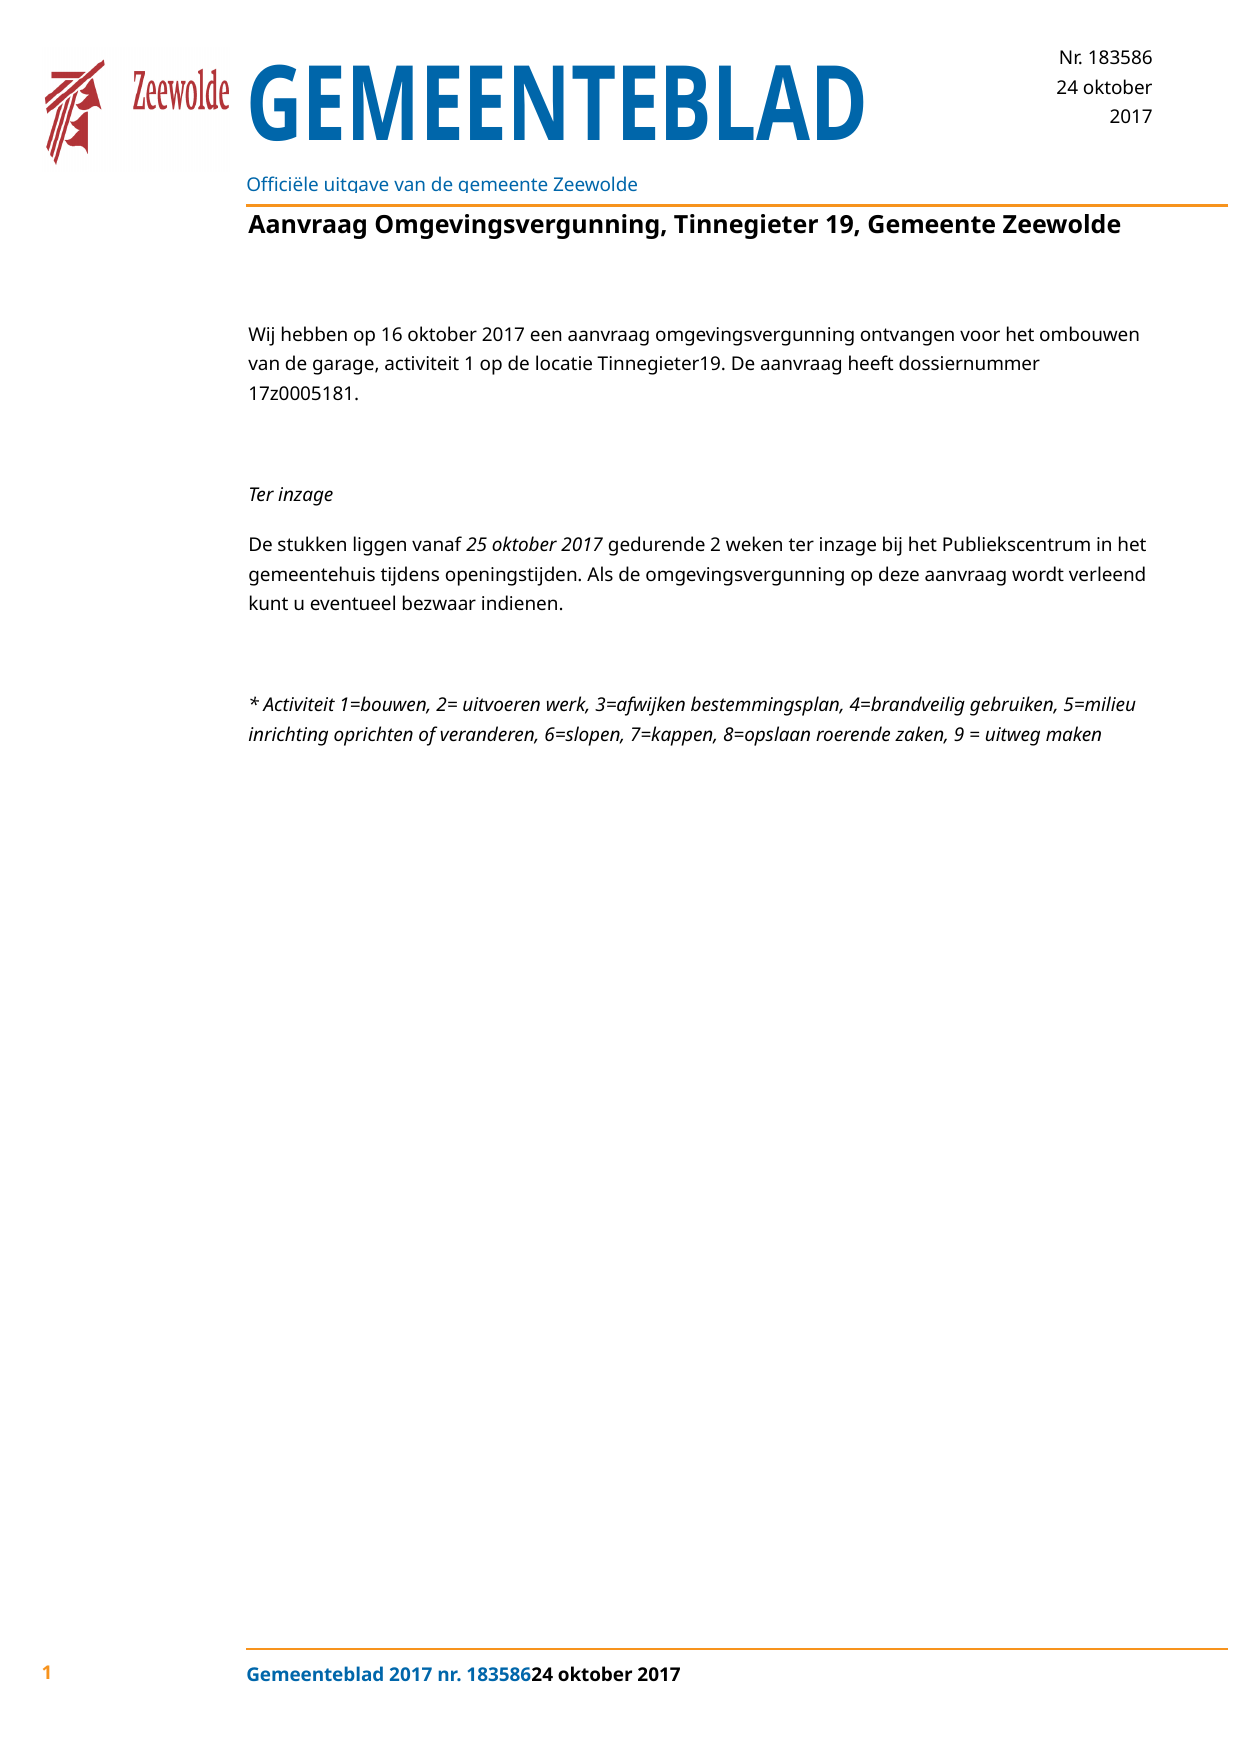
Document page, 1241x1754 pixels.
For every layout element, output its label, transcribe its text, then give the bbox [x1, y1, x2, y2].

text Wij hebben op 16 oktober 2017 een aanvraag omgevingsvergunning ontvangen voor het ombouwen van de garage, activiteit 1 op de locatie Tinnegieter19. De aanvraag heeft dossiernummer 17z0005181. [248, 321, 1152, 406]
text De stukken liggen vanaf 25 oktober 2017 gedurende 2 weken ter inzage bij het Publiekscentrum in het gemeentehuis tijdens openingstijden. Als de omgevingsvergunning op deze aanvraag wordt verleend kunt u eventueel bezwaar indienen. [248, 531, 1152, 616]
text Ter inzage [248, 481, 1152, 506]
text Aanvraag Omgevingsvergunning, Tinnegieter 19, Gemeente Zeewolde [248, 207, 1152, 241]
picture [41, 47, 231, 172]
text * Activiteit 1=bouwen, 2= uitvoeren werk, 3=afwijken bestemmingsplan, 4=brandveilig gebruiken, 5=milieu inrichting oprichten of veranderen, 6=slopen, 7=kappen, 8=opslaan roerende zaken, 9 = uitweg maken [248, 691, 1152, 746]
